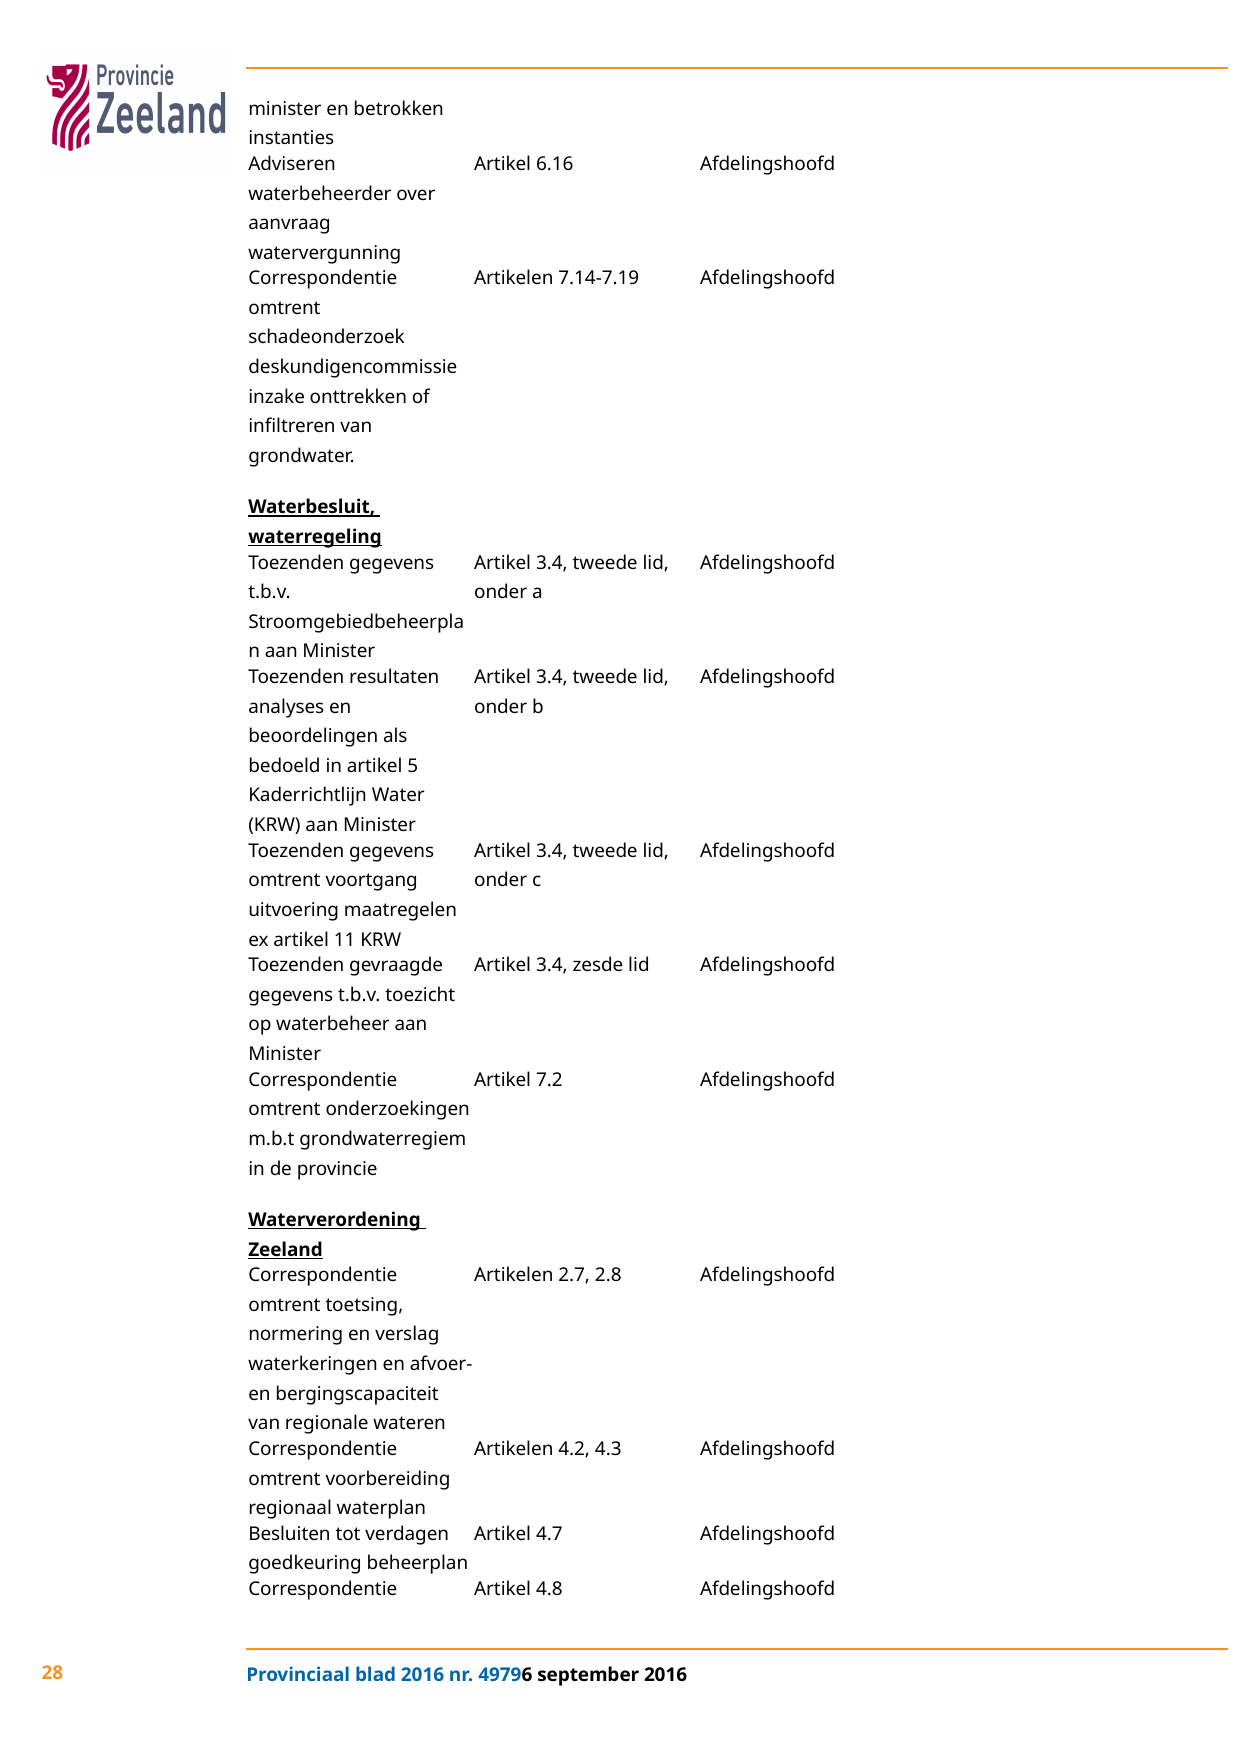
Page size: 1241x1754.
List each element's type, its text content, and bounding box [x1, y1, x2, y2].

table_cell Adviseren waterbeheerder over aanvraag watervergunning [248, 150, 474, 264]
table_cell Artikel 7.2 [474, 1066, 700, 1180]
table_cell Artikel 4.7 [474, 1520, 700, 1575]
table_cell Artikelen 7.14-7.19 [474, 265, 700, 468]
table_cell Afdelingshoofd [700, 549, 926, 663]
table_cell Waterbesluit, waterregeling [248, 494, 474, 549]
table_cell [474, 494, 700, 549]
table_cell [926, 494, 1152, 549]
table_cell [926, 1206, 1152, 1261]
table_cell [700, 494, 926, 549]
table_cell Artikel 3.4, tweede lid, onder c [474, 837, 700, 951]
table_cell [926, 150, 1152, 264]
table_cell Afdelingshoofd [700, 265, 926, 468]
table_cell Correspondentie omtrent schadeonderzoek deskundigencommissie inzake onttrekken of infiltreren van grondwater. [248, 265, 474, 468]
table_cell Afdelingshoofd [700, 1520, 926, 1575]
table_cell [700, 1180, 926, 1206]
table_cell Afdelingshoofd [700, 1435, 926, 1520]
table_cell [926, 951, 1152, 1066]
table_cell [926, 95, 1152, 150]
table_cell Artikelen 2.7, 2.8 [474, 1261, 700, 1435]
table_cell [926, 1066, 1152, 1180]
table_cell [248, 1180, 474, 1206]
table_cell [474, 468, 700, 493]
table_cell [926, 549, 1152, 663]
table_cell Afdelingshoofd [700, 1575, 926, 1601]
table_cell Toezenden gegevens omtrent voortgang uitvoering maatregelen ex artikel 11 KRW [248, 837, 474, 951]
table_cell Afdelingshoofd [700, 663, 926, 837]
table_cell [926, 1575, 1152, 1601]
table_cell [926, 265, 1152, 468]
table_cell Besluiten tot verdagen goedkeuring beheerplan [248, 1520, 474, 1575]
table_cell Artikel 4.8 [474, 1575, 700, 1601]
table_cell Correspondentie omtrent onderzoekingen m.b.t grondwaterregiem in de provincie [248, 1066, 474, 1180]
table_cell Correspondentie omtrent voorbereiding regionaal waterplan [248, 1435, 474, 1520]
table_cell Artikelen 4.2, 4.3 [474, 1435, 700, 1520]
table_cell [926, 1435, 1152, 1520]
table_cell [474, 1206, 700, 1261]
picture [41, 47, 231, 172]
table_cell Toezenden resultaten analyses en beoordelingen als bedoeld in artikel 5 Kaderrichtlijn Water (KRW) aan Minister [248, 663, 474, 837]
table_cell Afdelingshoofd [700, 1066, 926, 1180]
table_cell Artikel 6.16 [474, 150, 700, 264]
table_cell Afdelingshoofd [700, 837, 926, 951]
table_cell [474, 95, 700, 150]
table_cell Artikel 3.4, zesde lid [474, 951, 700, 1066]
table_cell Waterverordening Zeeland [248, 1206, 474, 1261]
table_cell Artikel 3.4, tweede lid, onder a [474, 549, 700, 663]
table_cell Afdelingshoofd [700, 150, 926, 264]
table_cell [700, 468, 926, 493]
table_cell Toezenden gevraagde gegevens t.b.v. toezicht op waterbeheer aan Minister [248, 951, 474, 1066]
table_cell [926, 1261, 1152, 1435]
table_cell [248, 468, 474, 493]
table_cell Artikel 3.4, tweede lid, onder b [474, 663, 700, 837]
table_cell [926, 1180, 1152, 1206]
table_cell [926, 468, 1152, 493]
table_cell minister en betrokken instanties [248, 95, 474, 150]
table_cell Afdelingshoofd [700, 1261, 926, 1435]
table_cell Afdelingshoofd [700, 951, 926, 1066]
table_cell Correspondentie omtrent toetsing, normering en verslag waterkeringen en afvoer- en bergingscapaciteit van regionale wateren [248, 1261, 474, 1435]
table_cell Correspondentie [248, 1575, 474, 1601]
table_cell [700, 95, 926, 150]
table_cell [926, 837, 1152, 951]
table_cell [926, 1520, 1152, 1575]
table_cell [926, 663, 1152, 837]
table_cell [700, 1206, 926, 1261]
table_cell Toezenden gegevens t.b.v. Stroomgebiedbeheerplan aan Minister [248, 549, 474, 663]
table_cell [474, 1180, 700, 1206]
